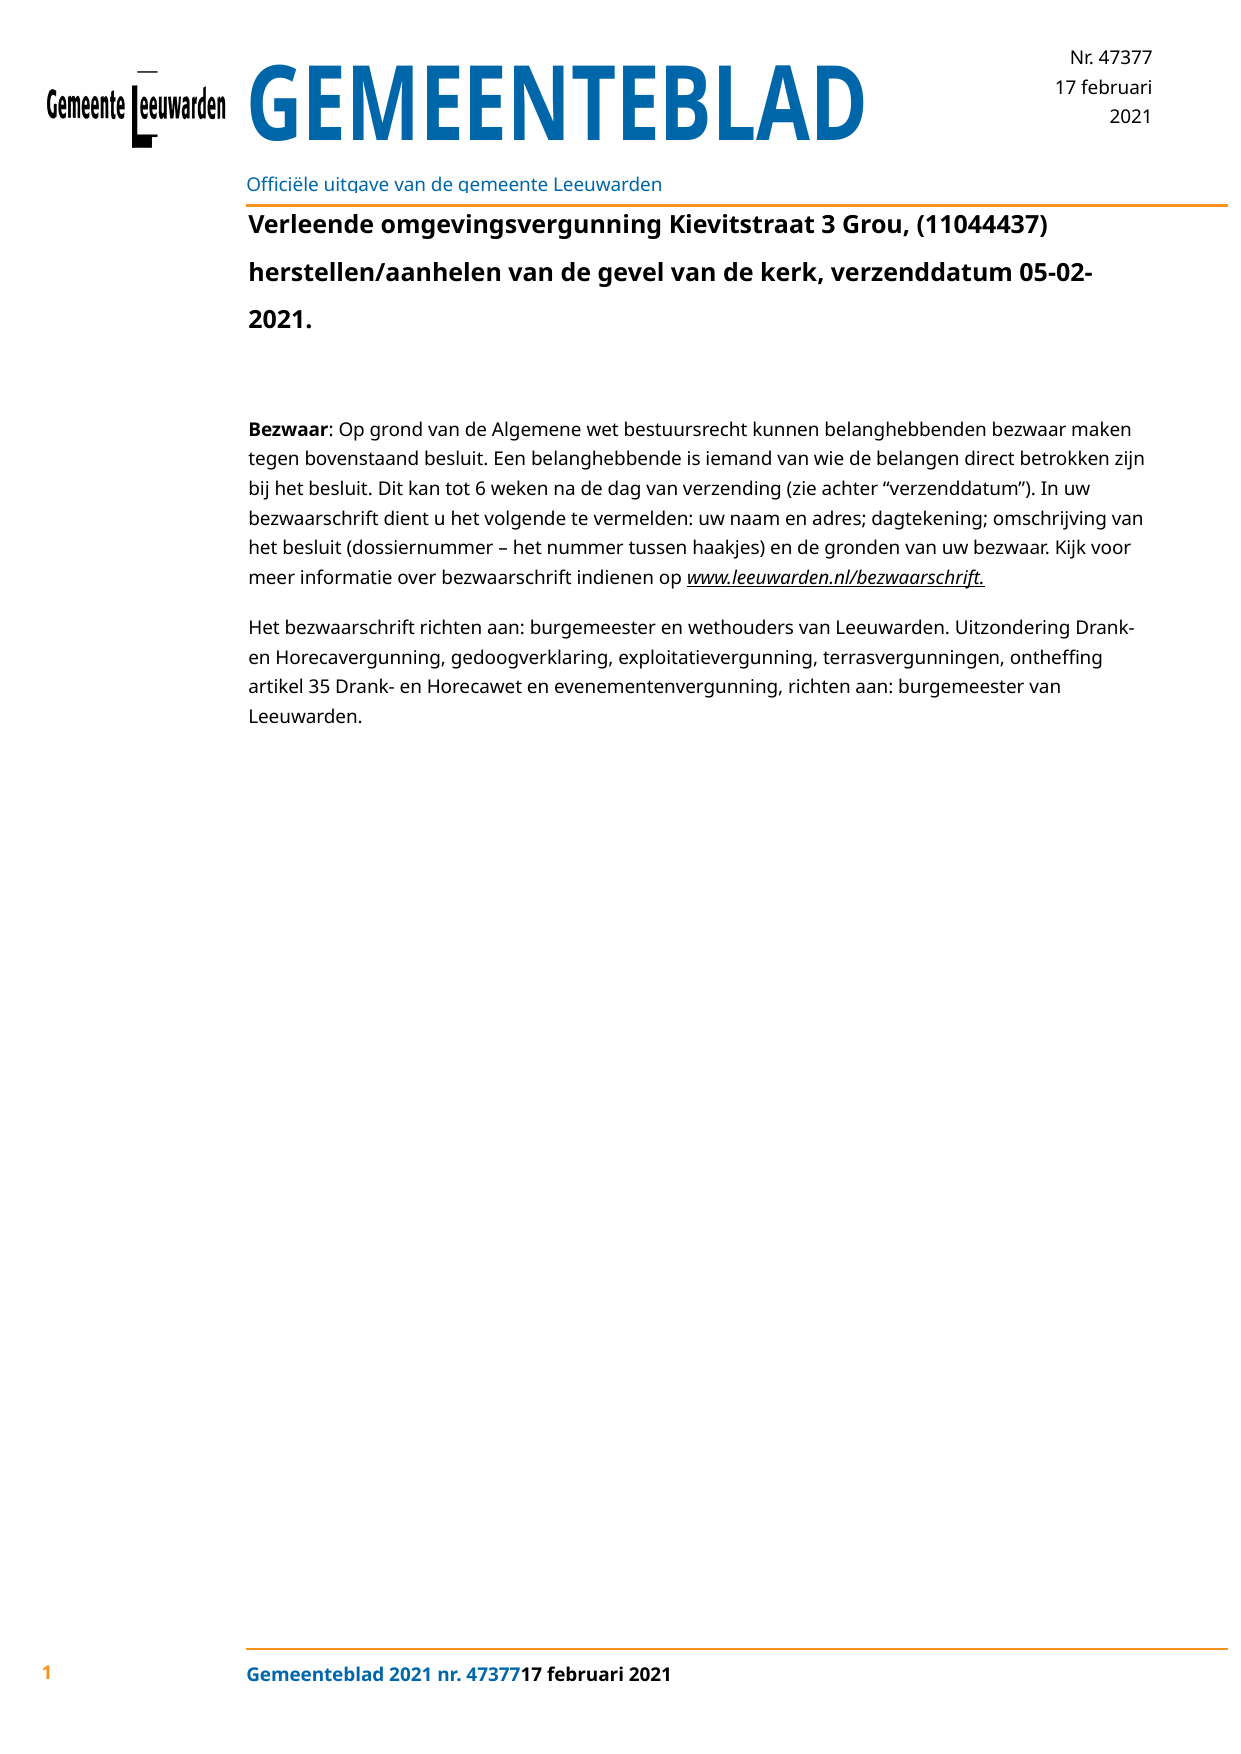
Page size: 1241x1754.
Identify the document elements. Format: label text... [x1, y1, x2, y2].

picture [41, 47, 231, 172]
text Het bezwaarschrift richten aan: burgemeester en wethouders van Leeuwarden. Uitzondering Drank- en Horecavergunning, gedoogverklaring, exploitatievergunning, terrasvergunningen, ontheffing artikel 35 Drank- en Horecawet en evenementenvergunning, richten aan: burgemeester van Leeuwarden. [248, 614, 1152, 729]
text Verleende omgevingsvergunning Kievitstraat 3 Grou, (11044437) herstellen/aanhelen van de gevel van de kerk, verzenddatum 05-02-2021. [248, 207, 1152, 336]
text Bezwaar: Op grond van de Algemene wet bestuursrecht kunnen belanghebbenden bezwaar maken tegen bovenstaand besluit. Een belanghebbende is iemand van wie de belangen direct betrokken zijn bij het besluit. Dit kan tot 6 weken na de dag van verzending (zie achter “verzenddatum”). In uw bezwaarschrift dient u het volgende te vermelden: uw naam en adres; dagtekening; omschrijving van het besluit (dossiernummer – het nummer tussen haakjes) en de gronden van uw bezwaar. Kijk voor meer informatie over bezwaarschrift indienen op www.leeuwarden.nl/bezwaarschrift. [248, 416, 1152, 589]
